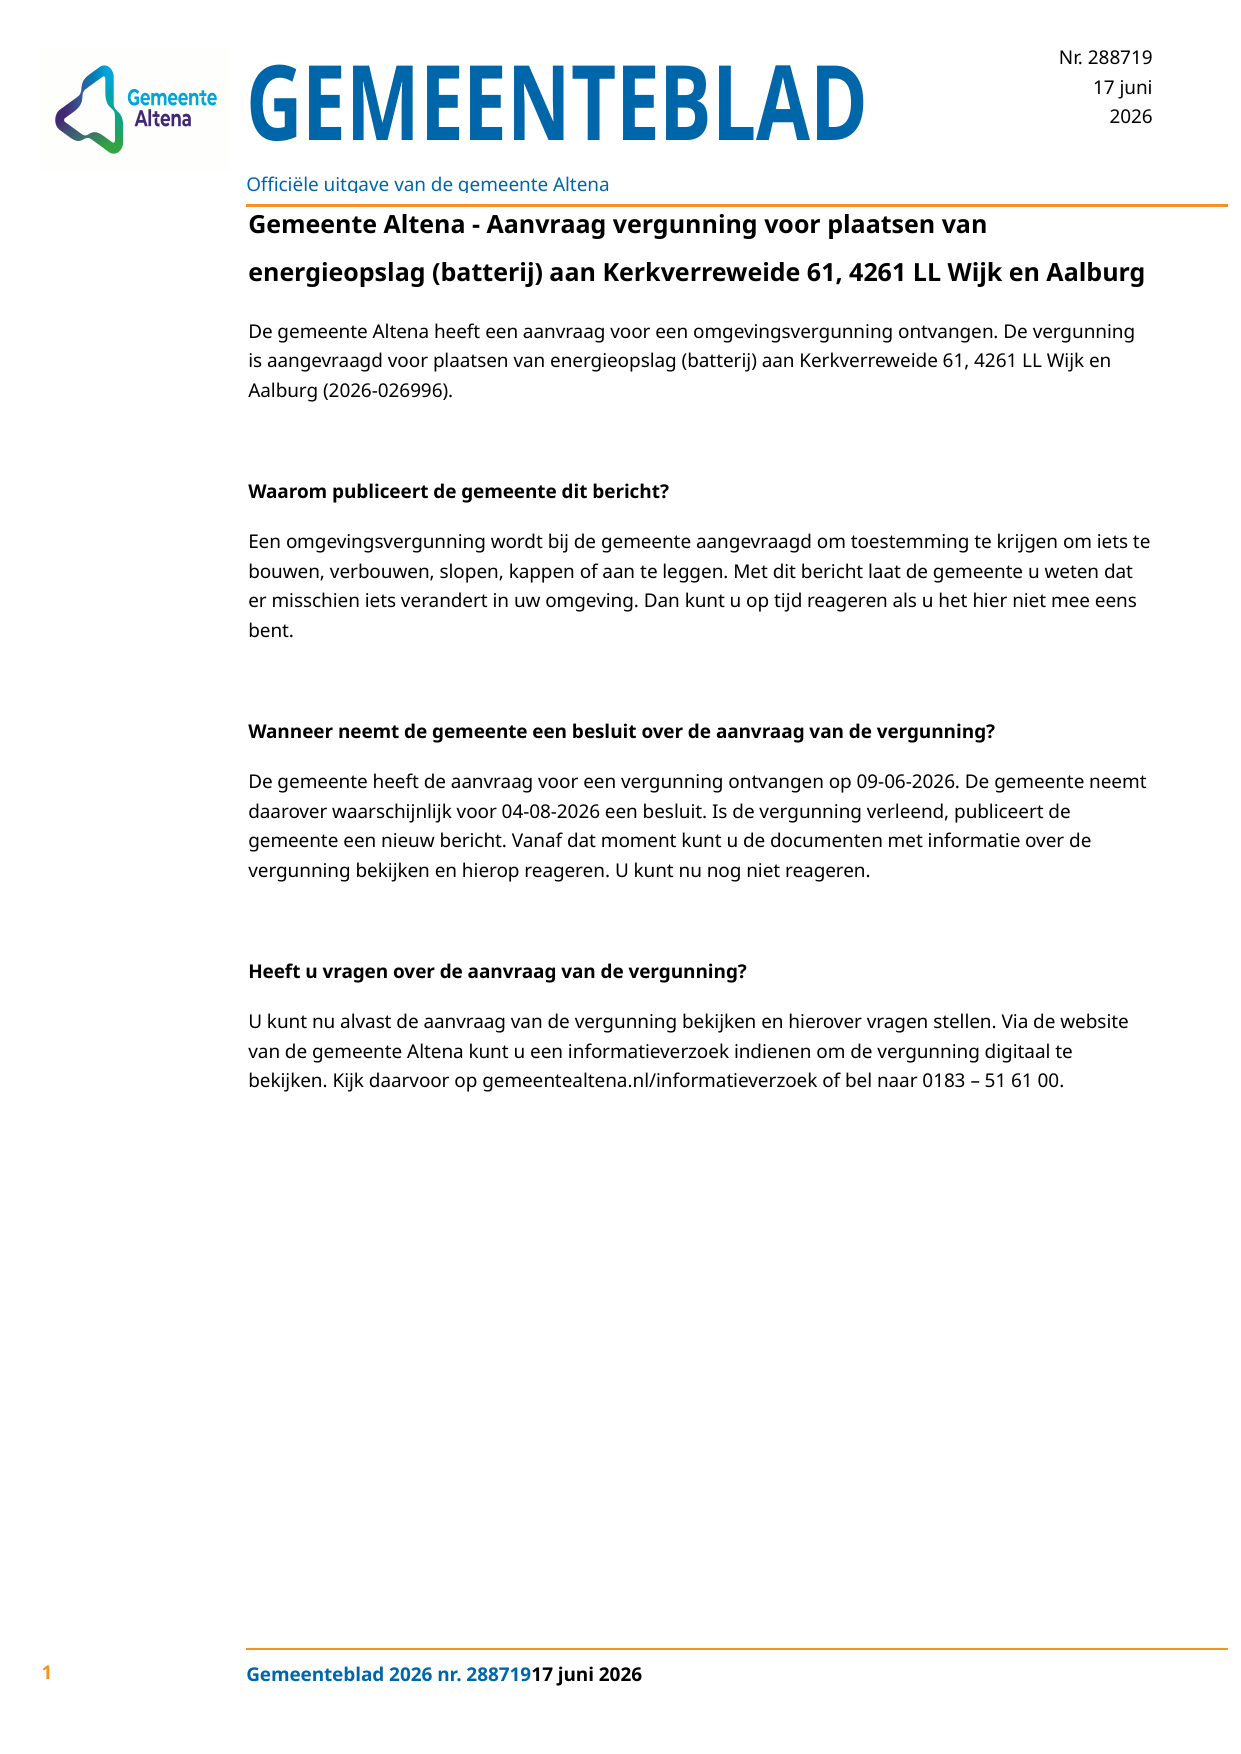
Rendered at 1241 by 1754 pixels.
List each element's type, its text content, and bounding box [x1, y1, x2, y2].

text De gemeente heeft de aanvraag voor een vergunning ontvangen op 09-06-2026. De gemeente neemt daarover waarschijnlijk voor 04-08-2026 een besluit. Is de vergunning verleend, publiceert de gemeente een nieuw bericht. Vanaf dat moment kunt u de documenten met informatie over de vergunning bekijken en hierop reageren. U kunt nu nog niet reageren. [248, 768, 1152, 883]
text U kunt nu alvast de aanvraag van de vergunning bekijken en hierover vragen stellen. Via de website van de gemeente Altena kunt u een informatieverzoek indienen om de vergunning digitaal te bekijken. Kijk daarvoor op gemeentealtena.nl/informatieverzoek of bel naar 0183 – 51 61 00. [248, 1008, 1152, 1093]
text De gemeente Altena heeft een aanvraag voor een omgevingsvergunning ontvangen. De vergunning is aangevraagd voor plaatsen van energieopslag (batterij) aan Kerkverreweide 61, 4261 LL Wijk en Aalburg (2026-026996). [248, 318, 1152, 403]
text Heeft u vragen over de aanvraag van de vergunning? [248, 958, 1152, 984]
picture [41, 47, 231, 172]
text Waarom publiceert de gemeente dit bericht? [248, 478, 1152, 504]
text Een omgevingsvergunning wordt bij de gemeente aangevraagd om toestemming te krijgen om iets te bouwen, verbouwen, slopen, kappen of aan te leggen. Met dit bericht laat de gemeente u weten dat er misschien iets verandert in uw omgeving. Dan kunt u op tijd reageren als u het hier niet mee eens bent. [248, 528, 1152, 643]
text Gemeente Altena - Aanvraag vergunning voor plaatsen van energieopslag (batterij) aan Kerkverreweide 61, 4261 LL Wijk en Aalburg [248, 207, 1152, 288]
text Wanneer neemt de gemeente een besluit over de aanvraag van de vergunning? [248, 718, 1152, 744]
